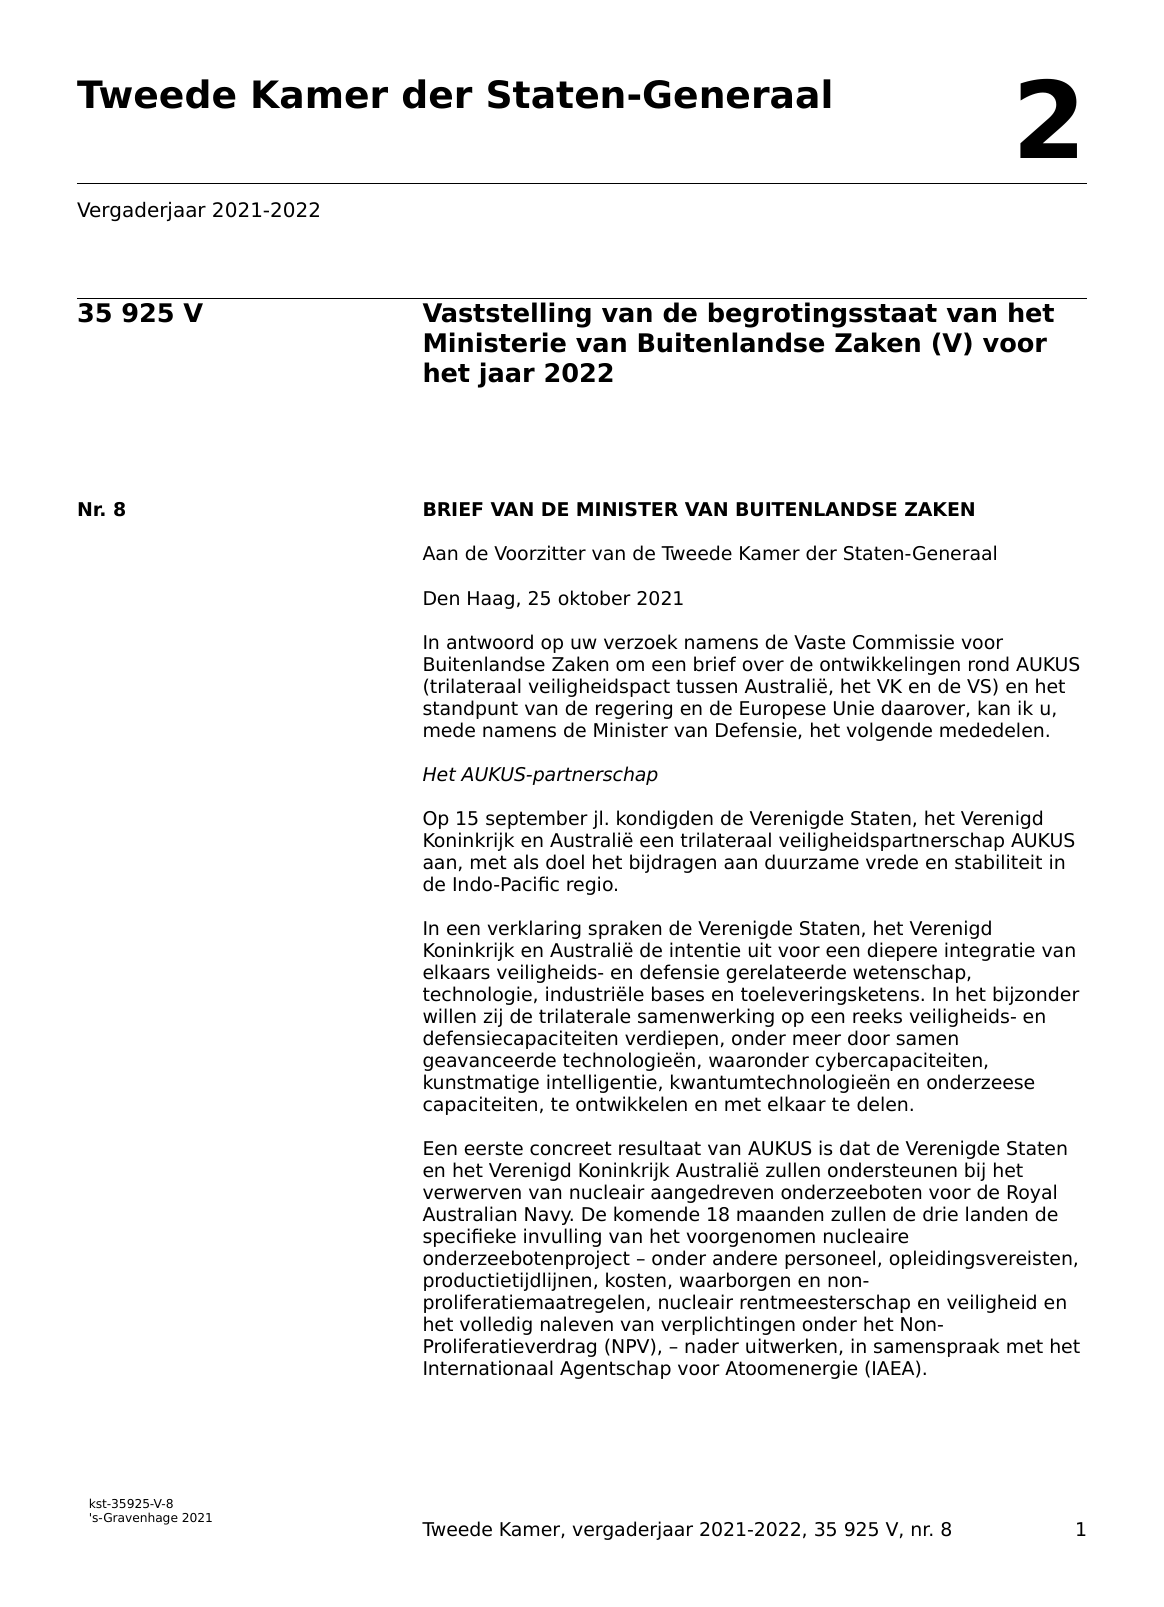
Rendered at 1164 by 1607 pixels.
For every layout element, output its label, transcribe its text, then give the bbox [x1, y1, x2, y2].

text Een eerste concreet resultaat van AUKUS is dat de Verenigde Staten en het Verenigd Koninkrijk Australië zullen ondersteunen bij het verwerven van nucleair aangedreven onderzeeboten voor de Royal Australian Navy. De komende 18 maanden zullen de drie landen de specifieke invulling van het voorgenomen nucleaire onderzeebotenproject – onder andere personeel, opleidingsvereisten, productietijdlijnen, kosten, waarborgen en non-proliferatiemaatregelen, nucleair rentmeesterschap en veiligheid en het volledig naleven van verplichtingen onder het Non-Proliferatieverdrag (NPV), – nader uitwerken, in samenspraak met het Internationaal Agentschap voor Atoomenergie (IAEA). [422, 1138, 1087, 1380]
subtitle 35 925 V Vaststelling van de begrotingsstaat van het Ministerie van Buitenlandse Zaken (V) voor het jaar 2022 [77, 299, 1087, 388]
text Den Haag, 25 oktober 2021 [422, 587, 1087, 609]
table_cell Vergaderjaar 2021-2022 [77, 184, 1087, 298]
text Aan de Voorzitter van de Tweede Kamer der Staten-Generaal [422, 543, 1087, 565]
text In een verklaring spraken de Verenigde Staten, het Verenigd Koninkrijk en Australië de intentie uit voor een diepere integratie van elkaars veiligheids- en defensie gerelateerde wetenschap, technologie, industriële bases en toeleveringsketens. In het bijzonder willen zij de trilaterale samenwerking op een reeks veiligheids- en defensiecapaciteiten verdiepen, onder meer door samen geavanceerde technologieën, waaronder cybercapaciteiten, kunstmatige intelligentie, kwantumtechnologieën en onderzeese capaciteiten, te ontwikkelen en met elkaar te delen. [422, 918, 1087, 1116]
table_header Tweede Kamer der Staten-Generaal [77, 59, 886, 183]
table_header 2 [886, 59, 1087, 183]
text 's-Gravenhage 2021 [88, 1511, 323, 1525]
text In antwoord op uw verzoek namens de Vaste Commissie voor Buitenlandse Zaken om een brief over de ontwikkelingen rond AUKUS (trilateraal veiligheidspact tussen Australië, het VK en de VS) en het standpunt van de regering en de Europese Unie daarover, kan ik u, mede namens de Minister van Defensie, het volgende mededelen. [422, 632, 1087, 741]
text Op 15 september jl. kondigden de Verenigde Staten, het Verenigd Koninkrijk en Australië een trilateraal veiligheidspartnerschap AUKUS aan, met als doel het bijdragen aan duurzame vrede en stabiliteit in de Indo-Pacific regio. [422, 808, 1087, 896]
subtitle Het AUKUS-partnerschap [422, 764, 1087, 786]
subtitle Nr. 8 BRIEF VAN DE MINISTER VAN BUITENLANDSE ZAKEN [77, 499, 1087, 521]
text kst-35925-V-8 [88, 1497, 323, 1511]
